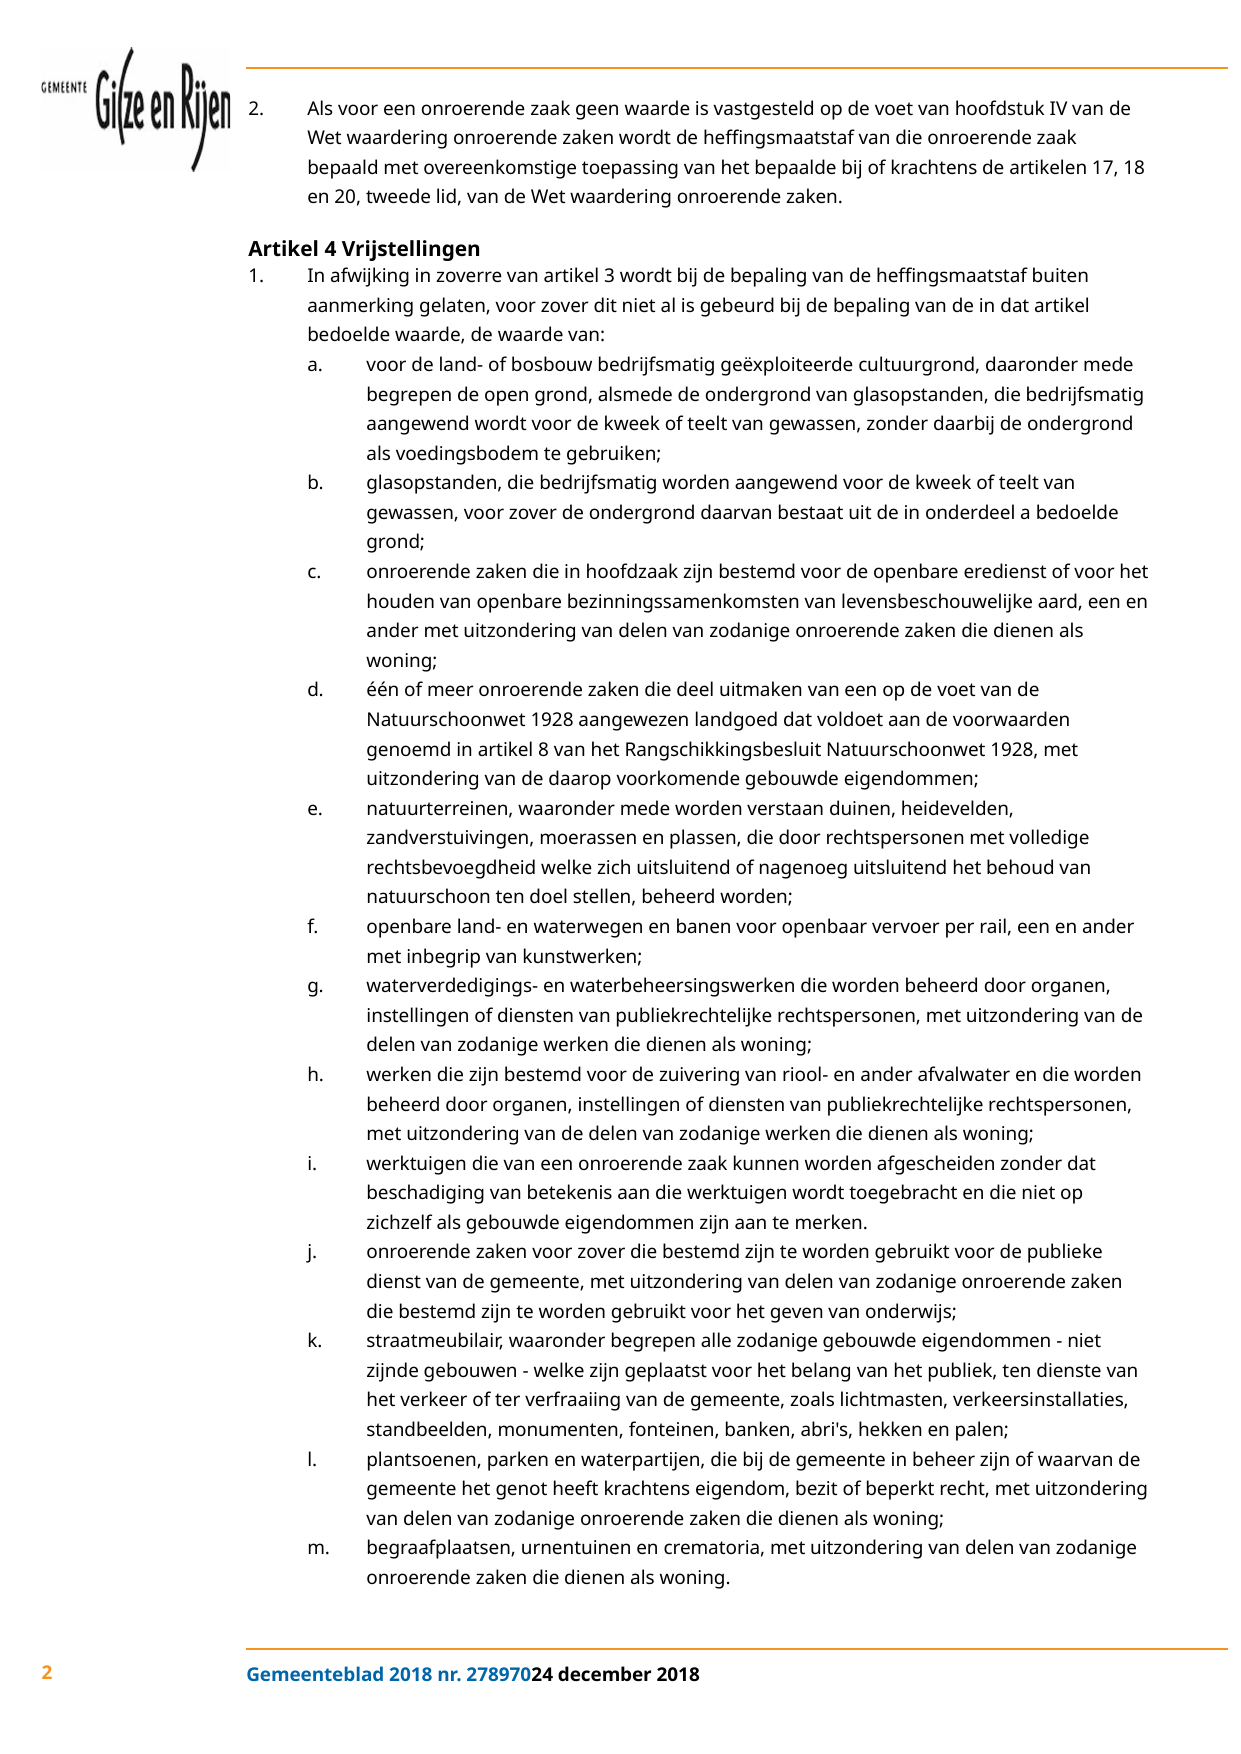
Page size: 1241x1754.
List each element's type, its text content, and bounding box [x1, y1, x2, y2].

text Artikel 4 Vrijstellingen [248, 234, 1152, 262]
list glasopstanden, die bedrijfsmatig worden aangewend voor de kweek of teelt van gewassen, voor zover de ondergrond daarvan bestaat uit de in onderdeel a bedoelde grond; [307, 469, 1152, 554]
list begraafplaatsen, urnentuinen en crematoria, met uitzondering van delen van zodanige onroerende zaken die dienen als woning. [307, 1534, 1152, 1590]
list onroerende zaken die in hoofdzaak zijn bestemd voor de openbare eredienst of voor het houden van openbare bezinningssamenkomsten van levensbeschouwelijke aard, een en ander met uitzondering van delen van zodanige onroerende zaken die dienen als woning; [307, 558, 1152, 673]
list natuurterreinen, waaronder mede worden verstaan duinen, heidevelden, zandverstuivingen, moerassen en plassen, die door rechtspersonen met volledige rechtsbevoegdheid welke zich uitsluitend of nagenoeg uitsluitend het behoud van natuurschoon ten doel stellen, beheerd worden; [307, 795, 1152, 909]
list werken die zijn bestemd voor de zuivering van riool- en ander afvalwater en die worden beheerd door organen, instellingen of diensten van publiekrechtelijke rechtspersonen, met uitzondering van de delen van zodanige werken die dienen als woning; [307, 1061, 1152, 1146]
picture [41, 47, 231, 172]
list openbare land- en waterwegen en banen voor openbaar vervoer per rail, een en ander met inbegrip van kunstwerken; [307, 913, 1152, 968]
list onroerende zaken voor zover die bestemd zijn te worden gebruikt voor de publieke dienst van de gemeente, met uitzondering van delen van zodanige onroerende zaken die bestemd zijn te worden gebruikt voor het geven van onderwijs; [307, 1239, 1152, 1323]
list voor de land- of bosbouw bedrijfsmatig geëxploiteerde cultuurgrond, daaronder mede begrepen de open grond, alsmede de ondergrond van glasopstanden, die bedrijfsmatig aangewend wordt voor de kweek of teelt van gewassen, zonder daarbij de ondergrond als voedingsbodem te gebruiken; [307, 351, 1152, 466]
list plantsoenen, parken en waterpartijen, die bij de gemeente in beheer zijn of waarvan de gemeente het genot heeft krachtens eigendom, bezit of beperkt recht, met uitzondering van delen van zodanige onroerende zaken die dienen als woning; [307, 1446, 1152, 1531]
list werktuigen die van een onroerende zaak kunnen worden afgescheiden zonder dat beschadiging van betekenis aan die werktuigen wordt toegebracht en die niet op zichzelf als gebouwde eigendommen zijn aan te merken. [307, 1150, 1152, 1235]
list Als voor een onroerende zaak geen waarde is vastgesteld op de voet van hoofdstuk IV van de Wet waardering onroerende zaken wordt de heffingsmaatstaf van die onroerende zaak bepaald met overeenkomstige toepassing van het bepaalde bij of krachtens de artikelen 17, 18 en 20, tweede lid, van de Wet waardering onroerende zaken. [248, 95, 1152, 209]
list waterverdedigings- en waterbeheersingswerken die worden beheerd door organen, instellingen of diensten van publiekrechtelijke rechtspersonen, met uitzondering van de delen van zodanige werken die dienen als woning; [307, 972, 1152, 1057]
list straatmeubilair, waaronder begrepen alle zodanige gebouwde eigendommen - niet zijnde gebouwen - welke zijn geplaatst voor het belang van het publiek, ten dienste van het verkeer of ter verfraaiing van de gemeente, zoals lichtmasten, verkeersinstallaties, standbeelden, monumenten, fonteinen, banken, abri's, hekken en palen; [307, 1327, 1152, 1442]
list één of meer onroerende zaken die deel uitmaken van een op de voet van de Natuurschoonwet 1928 aangewezen landgoed dat voldoet aan de voorwaarden genoemd in artikel 8 van het Rangschikkingsbesluit Natuurschoonwet 1928, met uitzondering van de daarop voorkomende gebouwde eigendommen; [307, 677, 1152, 791]
list In afwijking in zoverre van artikel 3 wordt bij de bepaling van de heffingsmaatstaf buiten aanmerking gelaten, voor zover dit niet al is gebeurd bij de bepaling van de in dat artikel bedoelde waarde, de waarde van: [248, 262, 1152, 347]
